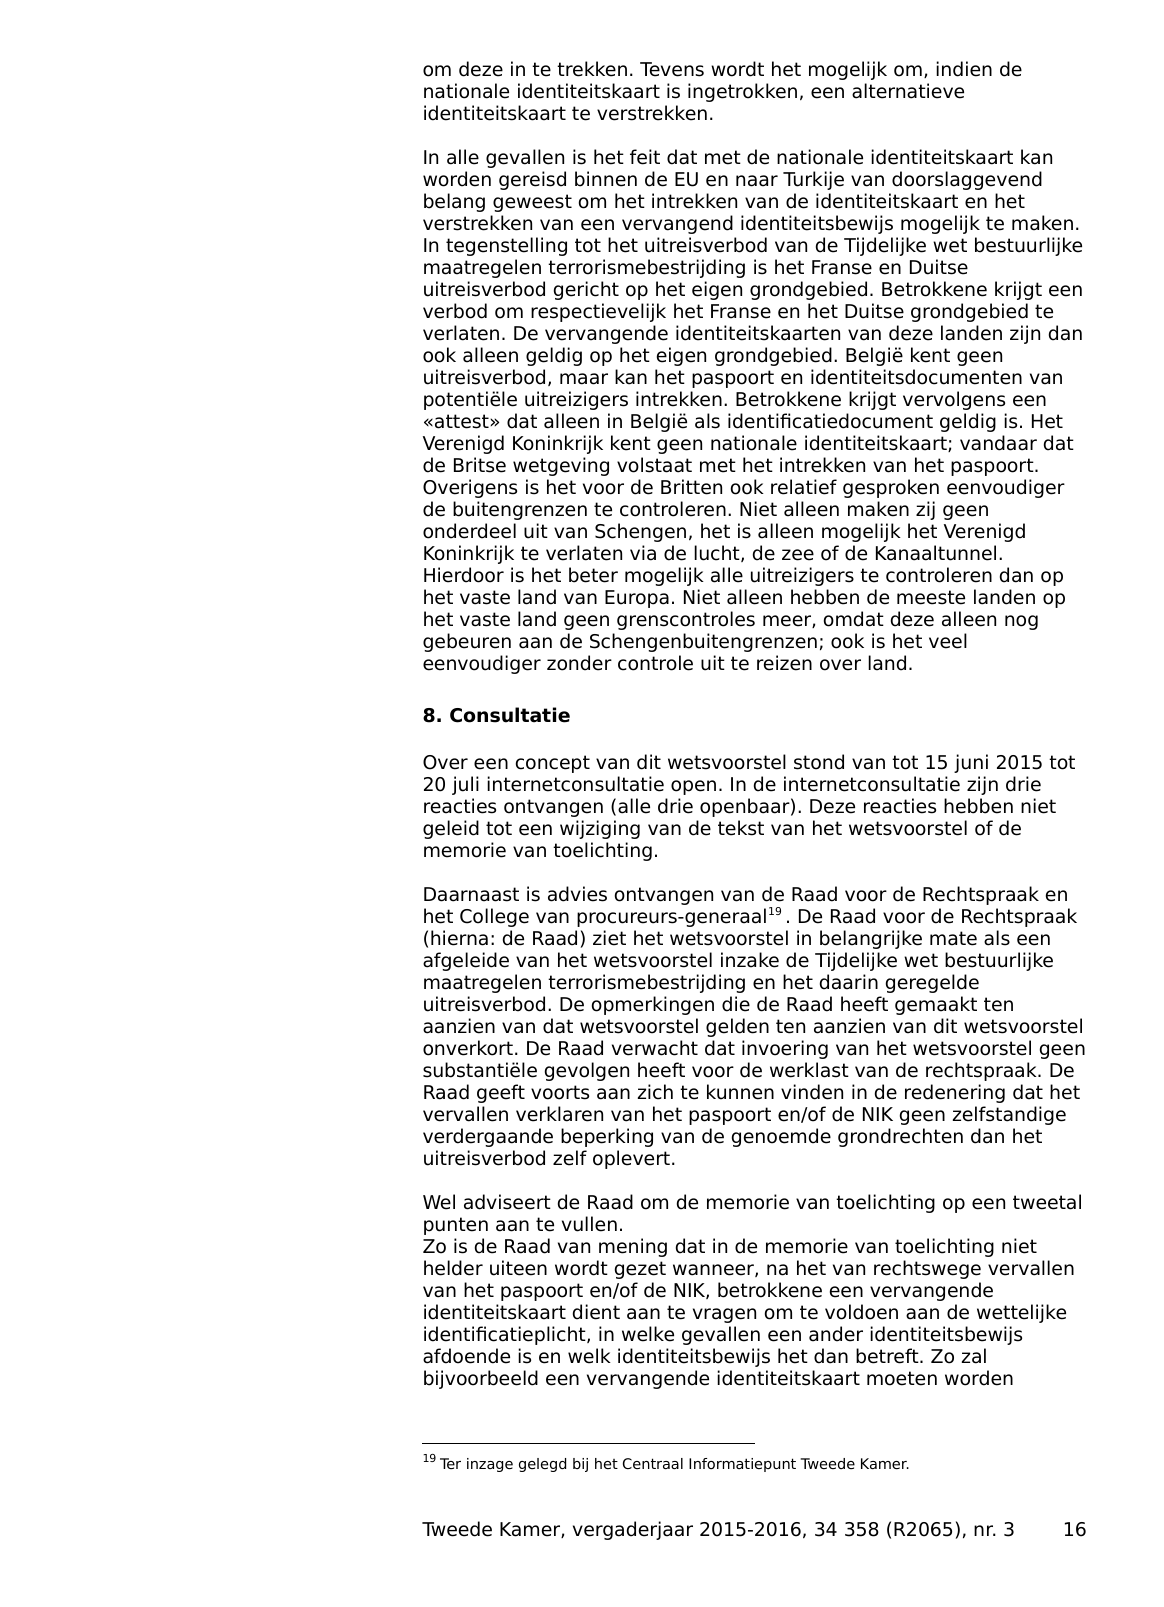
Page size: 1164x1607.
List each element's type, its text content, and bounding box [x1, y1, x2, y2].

text In alle gevallen is het feit dat met de nationale identiteitskaart kan worden gereisd binnen de EU en naar Turkije van doorslaggevend belang geweest om het intrekken van de identiteitskaart en het verstrekken van een vervangend identiteitsbewijs mogelijk te maken. In tegenstelling tot het uitreisverbod van de Tijdelijke wet bestuurlijke maatregelen terrorismebestrijding is het Franse en Duitse uitreisverbod gericht op het eigen grondgebied. Betrokkene krijgt een verbod om respectievelijk het Franse en het Duitse grondgebied te verlaten. De vervangende identiteitskaarten van deze landen zijn dan ook alleen geldig op het eigen grondgebied. België kent geen uitreisverbod, maar kan het paspoort en identiteitsdocumenten van potentiële uitreizigers intrekken. Betrokkene krijgt vervolgens een «attest» dat alleen in België als identificatiedocument geldig is. Het Verenigd Koninkrijk kent geen nationale identiteitskaart; vandaar dat de Britse wetgeving volstaat met het intrekken van het paspoort. Overigens is het voor de Britten ook relatief gesproken eenvoudiger de buitengrenzen te controleren. Niet alleen maken zij geen onderdeel uit van Schengen, het is alleen mogelijk het Verenigd Koninkrijk te verlaten via de lucht, de zee of de Kanaaltunnel. Hierdoor is het beter mogelijk alle uitreizigers te controleren dan op het vaste land van Europa. Niet alleen hebben de meeste landen op het vaste land geen grenscontroles meer, omdat deze alleen nog gebeuren aan de Schengenbuitengrenzen; ook is het veel eenvoudiger zonder controle uit te reizen over land. [422, 147, 1087, 675]
text Zo is de Raad van mening dat in de memorie van toelichting niet helder uiteen wordt gezet wanneer, na het van rechtswege vervallen van het paspoort en/of de NIK, betrokkene een vervangende identiteitskaart dient aan te vragen om te voldoen aan de wettelijke identificatieplicht, in welke gevallen een ander identiteitsbewijs afdoende is en welk identiteitsbewijs het dan betreft. Zo zal bijvoorbeeld een vervangende identiteitskaart moeten worden [422, 1236, 1087, 1389]
text Wel adviseert de Raad om de memorie van toelichting op een tweetal punten aan te vullen. [422, 1192, 1087, 1236]
text Over een concept van dit wetsvoorstel stond van tot 15 juni 2015 tot 20 juli internetconsultatie open. In de internetconsultatie zijn drie reacties ontvangen (alle drie openbaar). Deze reacties hebben niet geleid tot een wijziging van de tekst van het wetsvoorstel of de memorie van toelichting. [422, 752, 1087, 862]
text Ter inzage gelegd bij het Centraal Informatiepunt Tweede Kamer. [422, 1452, 1087, 1474]
text Daarnaast is advies ontvangen van de Raad voor de Rechtspraak en het College van procureurs-generaal. De Raad voor de Rechtspraak (hierna: de Raad) ziet het wetsvoorstel in belangrijke mate als een afgeleide van het wetsvoorstel inzake de Tijdelijke wet bestuurlijke maatregelen terrorismebestrijding en het daarin geregelde uitreisverbod. De opmerkingen die de Raad heeft gemaakt ten aanzien van dat wetsvoorstel gelden ten aanzien van dit wetsvoorstel onverkort. De Raad verwacht dat invoering van het wetsvoorstel geen substantiële gevolgen heeft voor de werklast van de rechtspraak. De Raad geeft voorts aan zich te kunnen vinden in de redenering dat het vervallen verklaren van het paspoort en/of de NIK geen zelfstandige verdergaande beperking van de genoemde grondrechten dan het uitreisverbod zelf oplevert. [422, 884, 1087, 1169]
subtitle 8. Consultatie [422, 705, 1087, 727]
text om deze in te trekken. Tevens wordt het mogelijk om, indien de nationale identiteitskaart is ingetrokken, een alternatieve identiteitskaart te verstrekken. [422, 59, 1087, 125]
